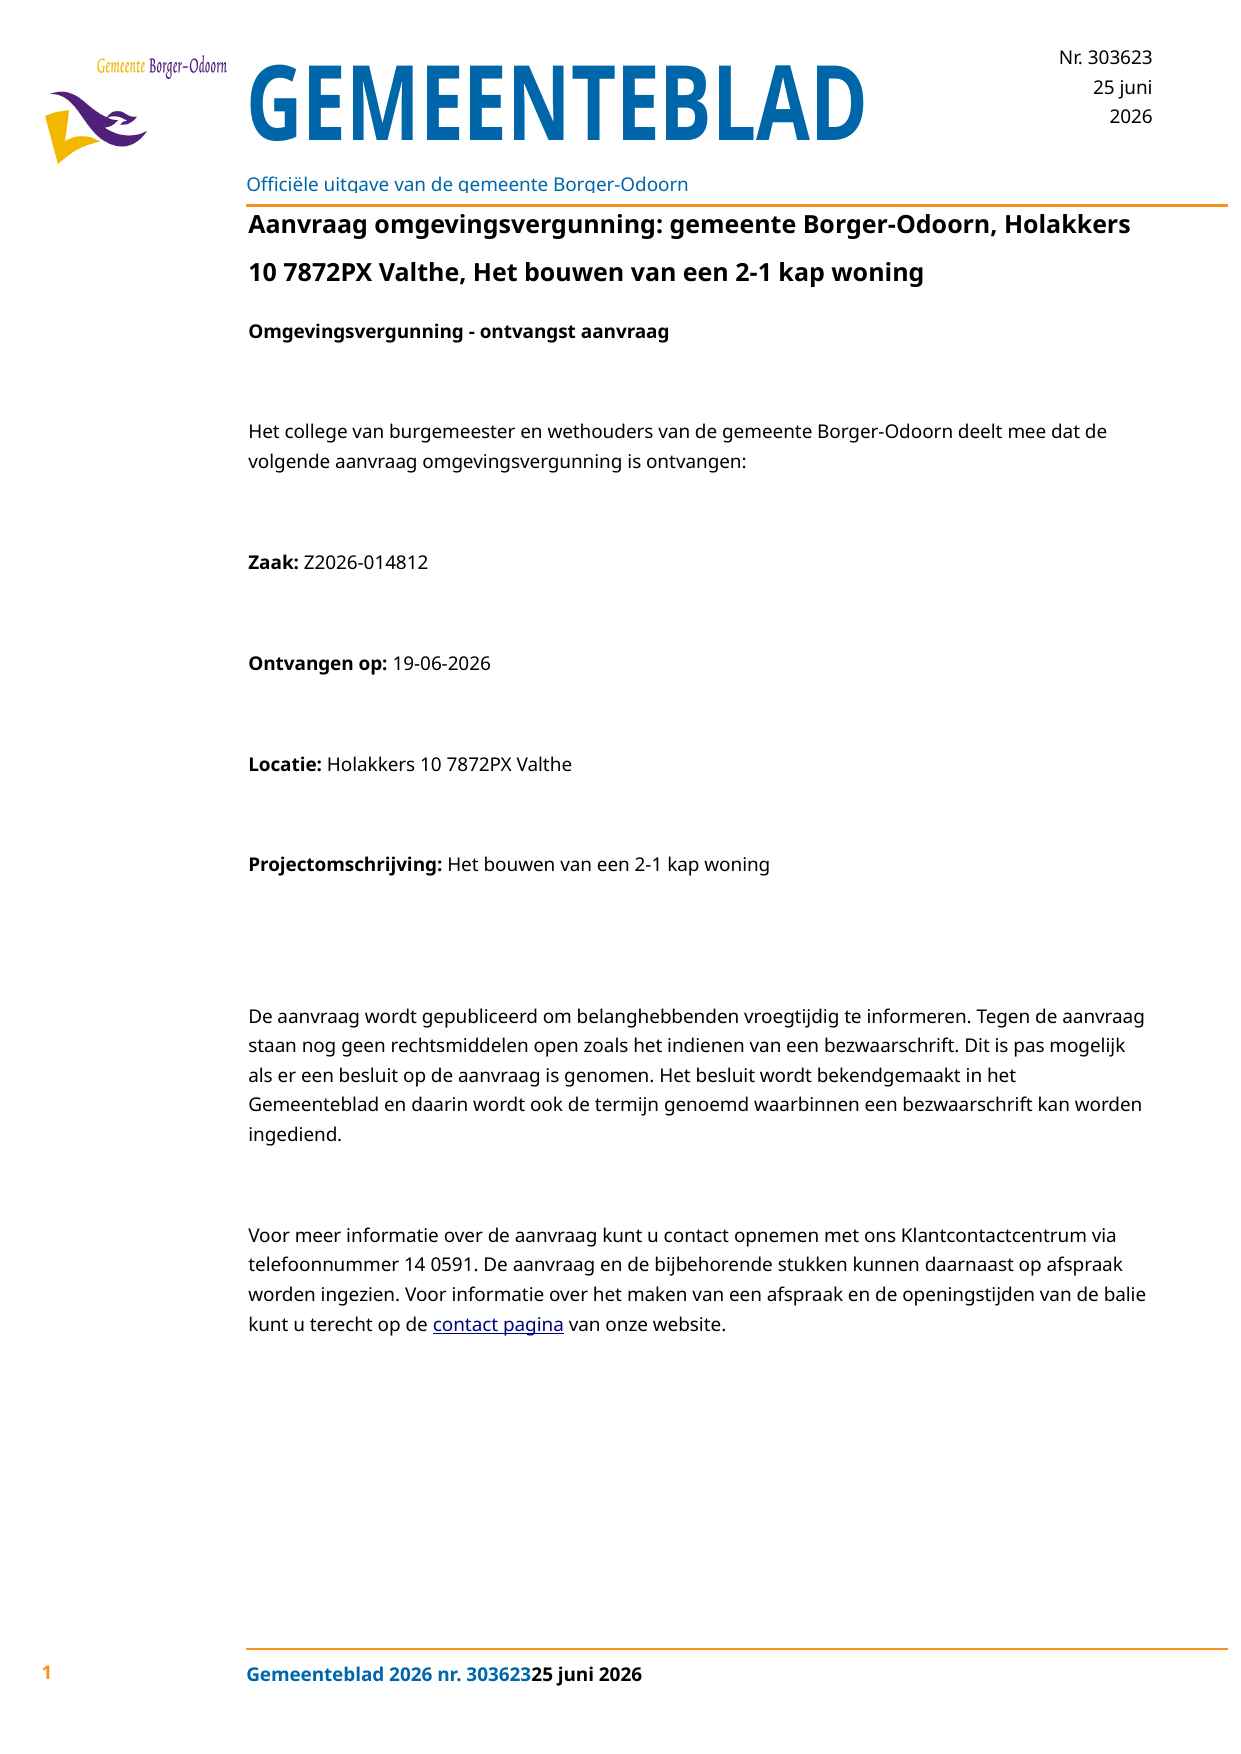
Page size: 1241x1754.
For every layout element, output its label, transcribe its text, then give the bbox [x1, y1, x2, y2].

text De aanvraag wordt gepubliceerd om belanghebbenden vroegtijdig te informeren. Tegen de aanvraag staan nog geen rechtsmiddelen open zoals het indienen van een bezwaarschrift. Dit is pas mogelijk als er een besluit op de aanvraag is genomen. Het besluit wordt bekendgemaakt in het Gemeenteblad en daarin wordt ook de termijn genoemd waarbinnen een bezwaarschrift kan worden ingediend. [248, 1003, 1152, 1147]
text Locatie: Holakkers 10 7872PX Valthe [248, 751, 1152, 777]
text Aanvraag omgevingsvergunning: gemeente Borger-Odoorn, Holakkers 10 7872PX Valthe, Het bouwen van een 2-1 kap woning [248, 207, 1152, 288]
text Omgevingsvergunning - ontvangst aanvraag [248, 318, 1152, 344]
text Het college van burgemeester en wethouders van de gemeente Borger-Odoorn deelt mee dat de volgende aanvraag omgevingsvergunning is ontvangen: [248, 419, 1152, 474]
picture [41, 47, 231, 172]
text Ontvangen op: 19-06-2026 [248, 650, 1152, 676]
text Voor meer informatie over de aanvraag kunt u contact opnemen met ons Klantcontactcentrum via telefoonnummer 14 0591. De aanvraag en de bijbehorende stukken kunnen daarnaast op afspraak worden ingezien. Voor informatie over het maken van een afspraak en de openingstijden van de balie kunt u terecht op de contact pagina van onze website. [248, 1222, 1152, 1337]
text Projectomschrijving: Het bouwen van een 2-1 kap woning [248, 852, 1152, 877]
text Zaak: Z2026-014812 [248, 549, 1152, 575]
